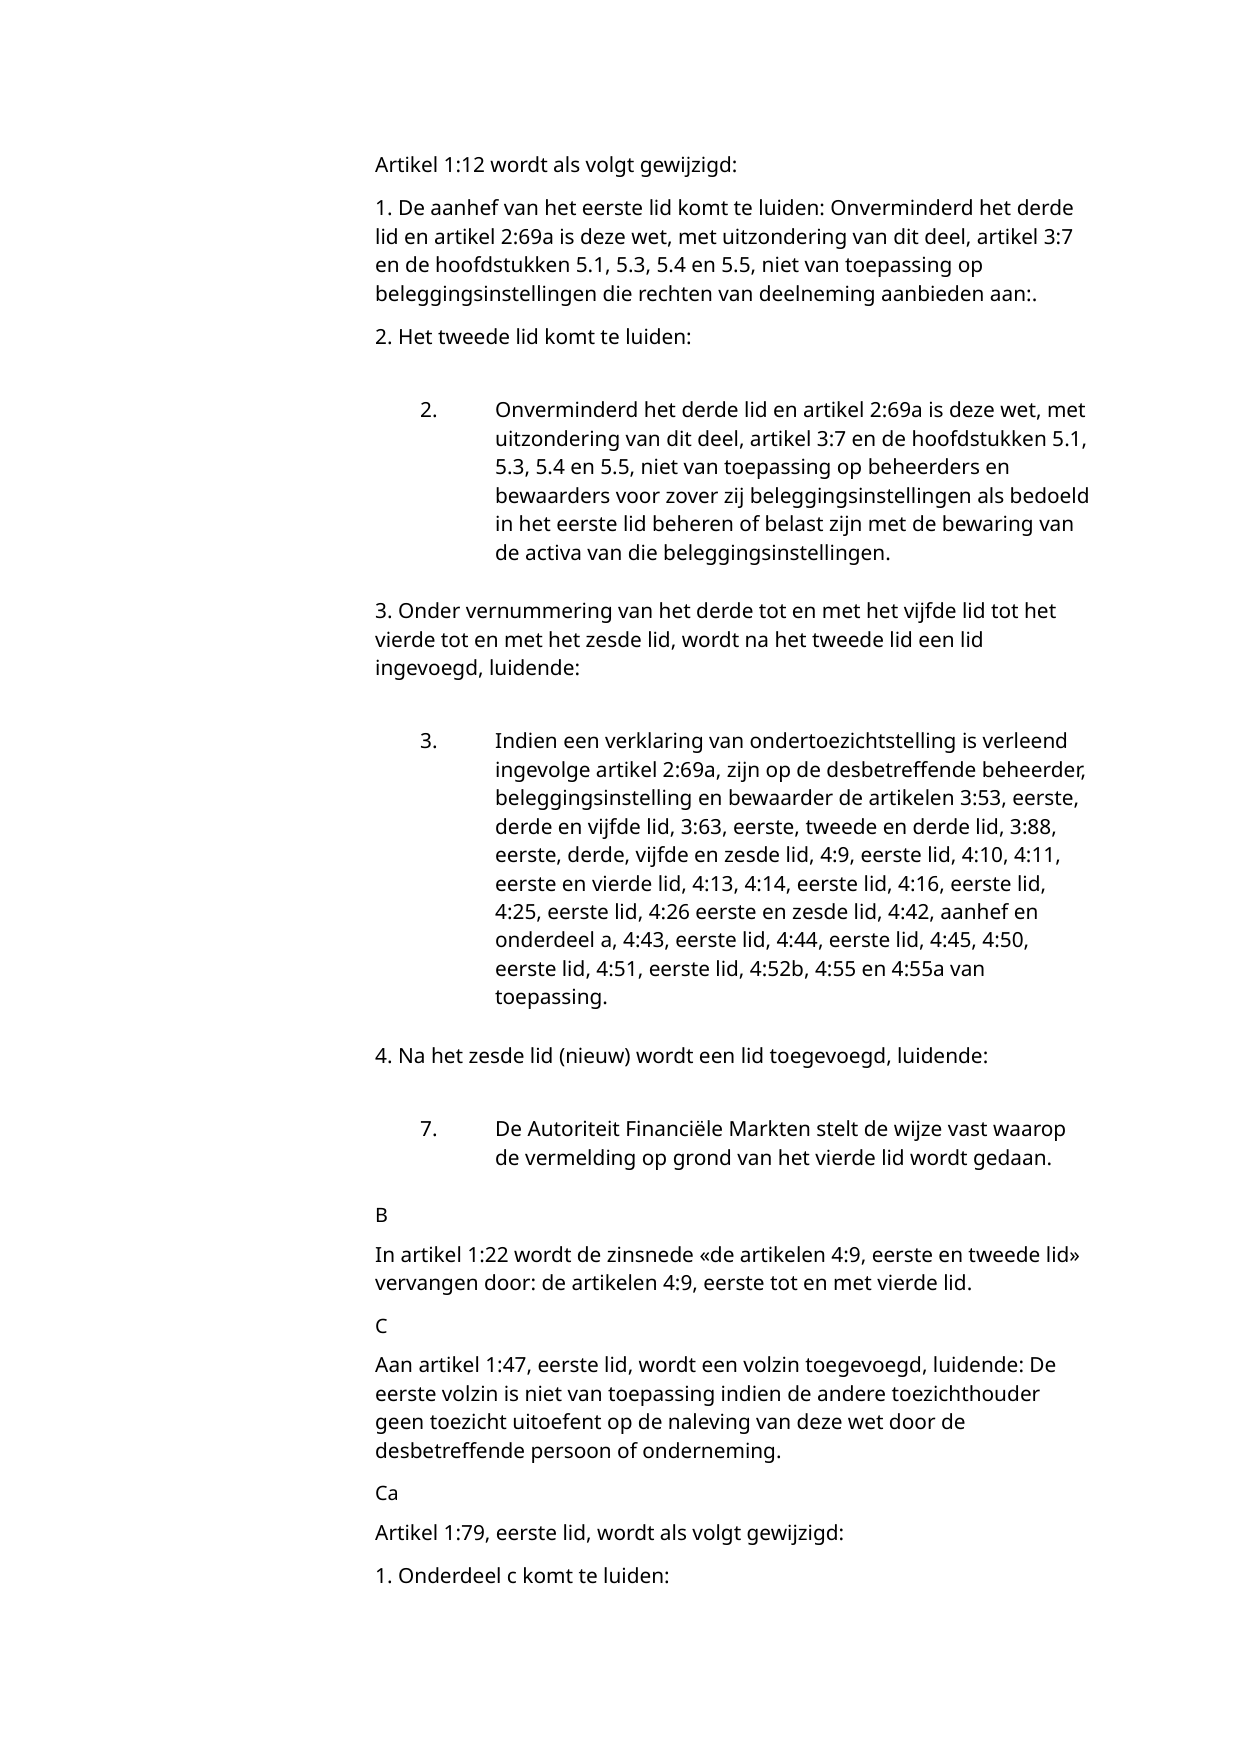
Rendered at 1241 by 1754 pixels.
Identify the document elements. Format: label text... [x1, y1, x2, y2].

text Artikel 1:79, eerste lid, wordt als volgt gewijzigd: [375, 1518, 1090, 1547]
text Aan artikel 1:47, eerste lid, wordt een volzin toegevoegd, luidende: De eerste volzin is niet van toepassing indien de andere toezichthouder geen toezicht uitoefent op de naleving van deze wet door de desbetreffende persoon of onderneming. [375, 1351, 1090, 1464]
list De Autoriteit Financiële Markten stelt de wijze vast waarop de vermelding op grond van het vierde lid wordt gedaan. [420, 1114, 1090, 1171]
text 4. Na het zesde lid (nieuw) wordt een lid toegevoegd, luidende: [375, 1041, 1090, 1069]
text In artikel 1:22 wordt de zinsnede «de artikelen 4:9, eerste en tweede lid» vervangen door: de artikelen 4:9, eerste tot en met vierde lid. [375, 1240, 1090, 1297]
text Ca [375, 1479, 1090, 1506]
text B [375, 1201, 1090, 1228]
text 1. De aanhef van het eerste lid komt te luiden: Onverminderd het derde lid en artikel 2:69a is deze wet, met uitzondering van dit deel, artikel 3:7 en de hoofdstukken 5.1, 5.3, 5.4 en 5.5, niet van toepassing op beleggingsinstellingen die rechten van deelneming aanbieden aan:. [375, 193, 1090, 307]
list Indien een verklaring van ondertoezichtstelling is verleend ingevolge artikel 2:69a, zijn op de desbetreffende beheerder, beleggingsinstelling en bewaarder de artikelen 3:53, eerste, derde en vijfde lid, 3:63, eerste, tweede en derde lid, 3:88, eerste, derde, vijfde en zesde lid, 4:9, eerste lid, 4:10, 4:11, eerste en vierde lid, 4:13, 4:14, eerste lid, 4:16, eerste lid, 4:25, eerste lid, 4:26 eerste en zesde lid, 4:42, aanhef en onderdeel a, 4:43, eerste lid, 4:44, eerste lid, 4:45, 4:50, eerste lid, 4:51, eerste lid, 4:52b, 4:55 en 4:55a van toepassing. [420, 727, 1090, 1011]
text 2. Het tweede lid komt te luiden: [375, 322, 1090, 351]
text Artikel 1:12 wordt als volgt gewijzigd: [375, 150, 1090, 178]
text 1. Onderdeel c komt te luiden: [375, 1562, 1090, 1590]
list Onverminderd het derde lid en artikel 2:69a is deze wet, met uitzondering van dit deel, artikel 3:7 en de hoofdstukken 5.1, 5.3, 5.4 en 5.5, niet van toepassing op beheerders en bewaarders voor zover zij beleggingsinstellingen als bedoeld in het eerste lid beheren of belast zijn met de bewaring van de activa van die beleggingsinstellingen. [420, 396, 1090, 566]
text C [375, 1312, 1090, 1339]
text 3. Onder vernummering van het derde tot en met het vijfde lid tot het vierde tot en met het zesde lid, wordt na het tweede lid een lid ingevoegd, luidende: [375, 596, 1090, 682]
